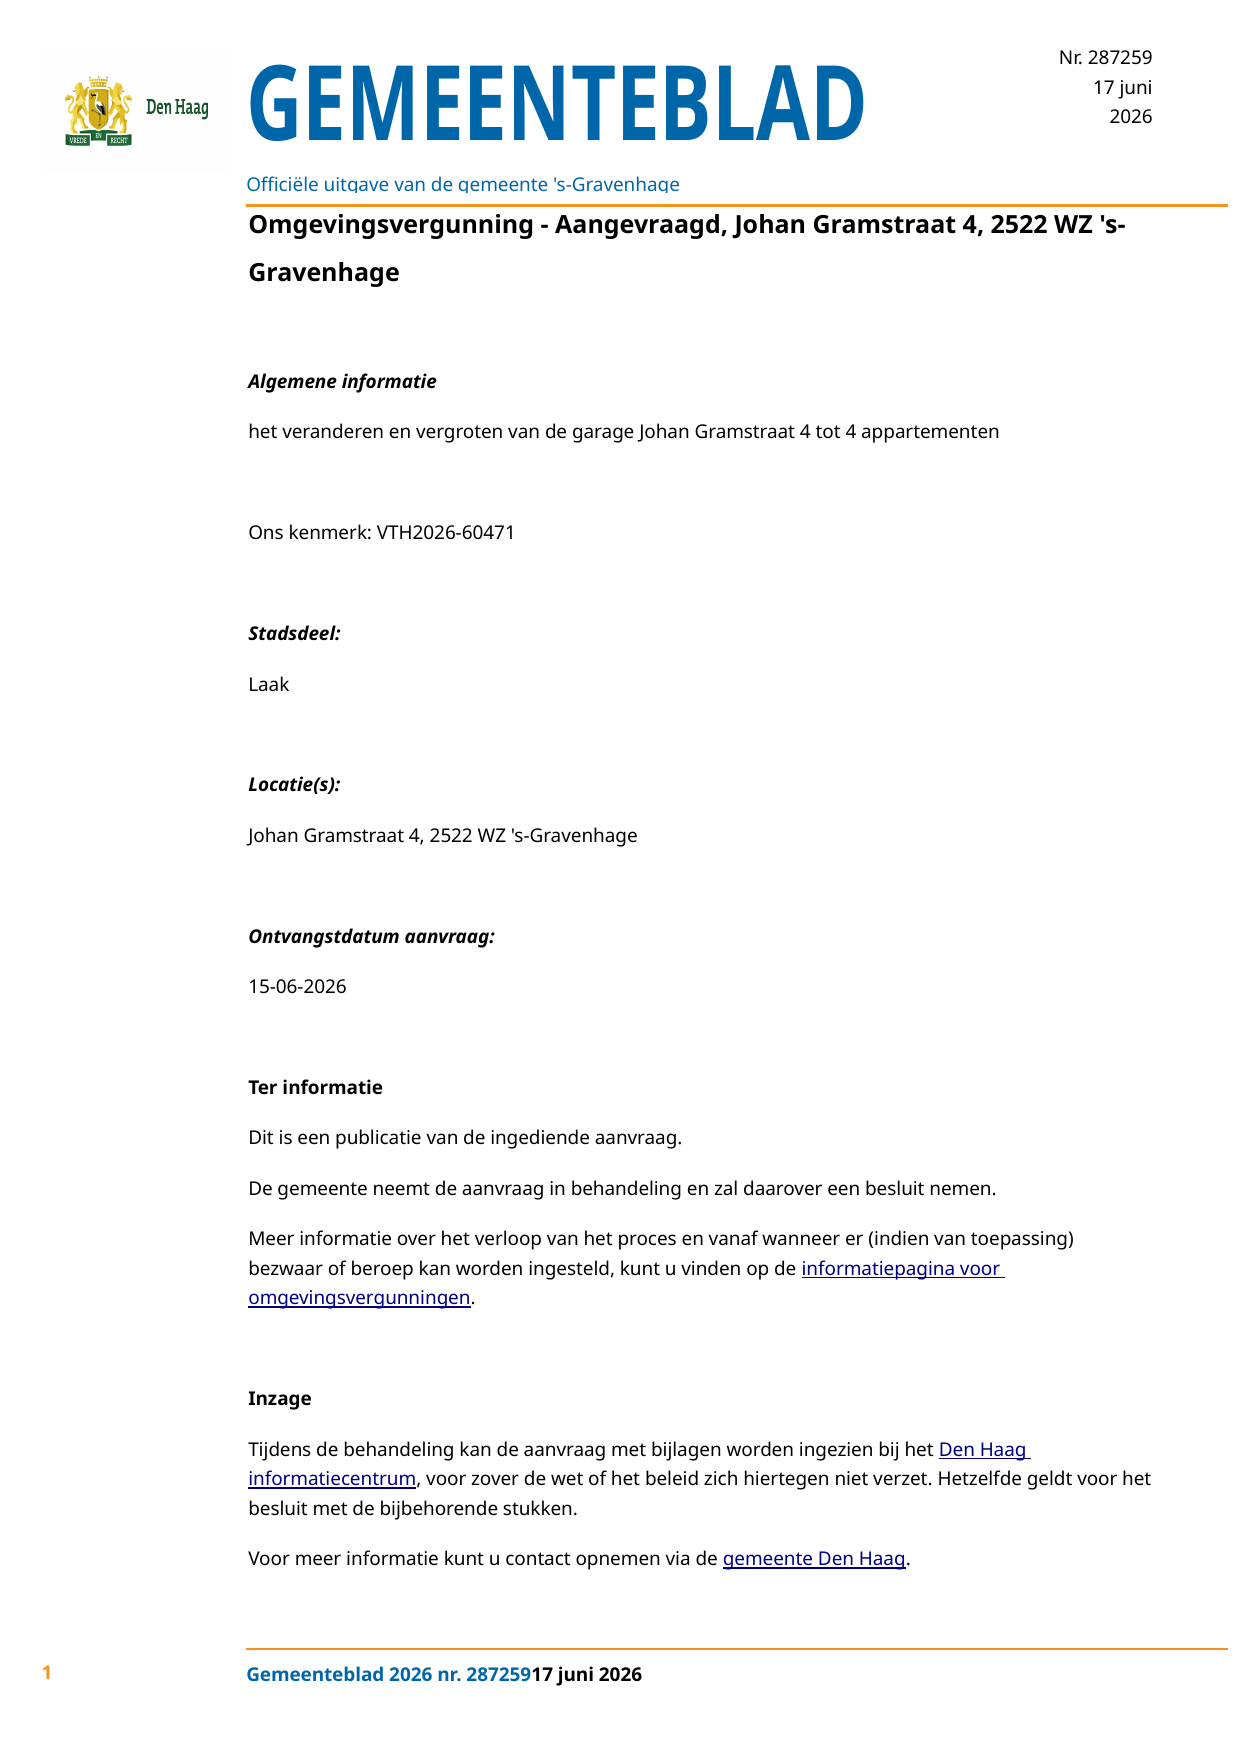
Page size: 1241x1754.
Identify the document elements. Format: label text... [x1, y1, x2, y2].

text 15-06-2026 [248, 973, 1152, 999]
picture [41, 47, 231, 172]
text Dit is een publicatie van de ingediende aanvraag. [248, 1124, 1152, 1150]
text het veranderen en vergroten van de garage Johan Gramstraat 4 tot 4 appartementen [248, 419, 1152, 444]
text De gemeente neemt de aanvraag in behandeling en zal daarover een besluit nemen. [248, 1175, 1152, 1201]
text Laak [248, 671, 1152, 697]
text Tijdens de behandeling kan de aanvraag met bijlagen worden ingezien bij het Den Haag informatiecentrum, voor zover de wet of het beleid zich hiertegen niet verzet. Hetzelfde geldt voor het besluit met de bijbehorende stukken. [248, 1436, 1152, 1521]
text Algemene informatie [248, 368, 1152, 394]
text Inzage [248, 1385, 1152, 1411]
text Locatie(s): [248, 772, 1152, 797]
text Ontvangstdatum aanvraag: [248, 923, 1152, 949]
text Stadsdeel: [248, 620, 1152, 646]
text Omgevingsvergunning - Aangevraagd, Johan Gramstraat 4, 2522 WZ 's-Gravenhage [248, 207, 1152, 288]
text Voor meer informatie kunt u contact opnemen via de gemeente Den Haag. [248, 1545, 1152, 1571]
text Johan Gramstraat 4, 2522 WZ 's-Gravenhage [248, 822, 1152, 848]
text Ter informatie [248, 1074, 1152, 1100]
text Ons kenmerk: VTH2026-60471 [248, 519, 1152, 545]
text Meer informatie over het verloop van het proces en vanaf wanneer er (indien van toepassing) bezwaar of beroep kan worden ingesteld, kunt u vinden op de informatiepagina voor omgevingsvergunningen. [248, 1225, 1152, 1310]
